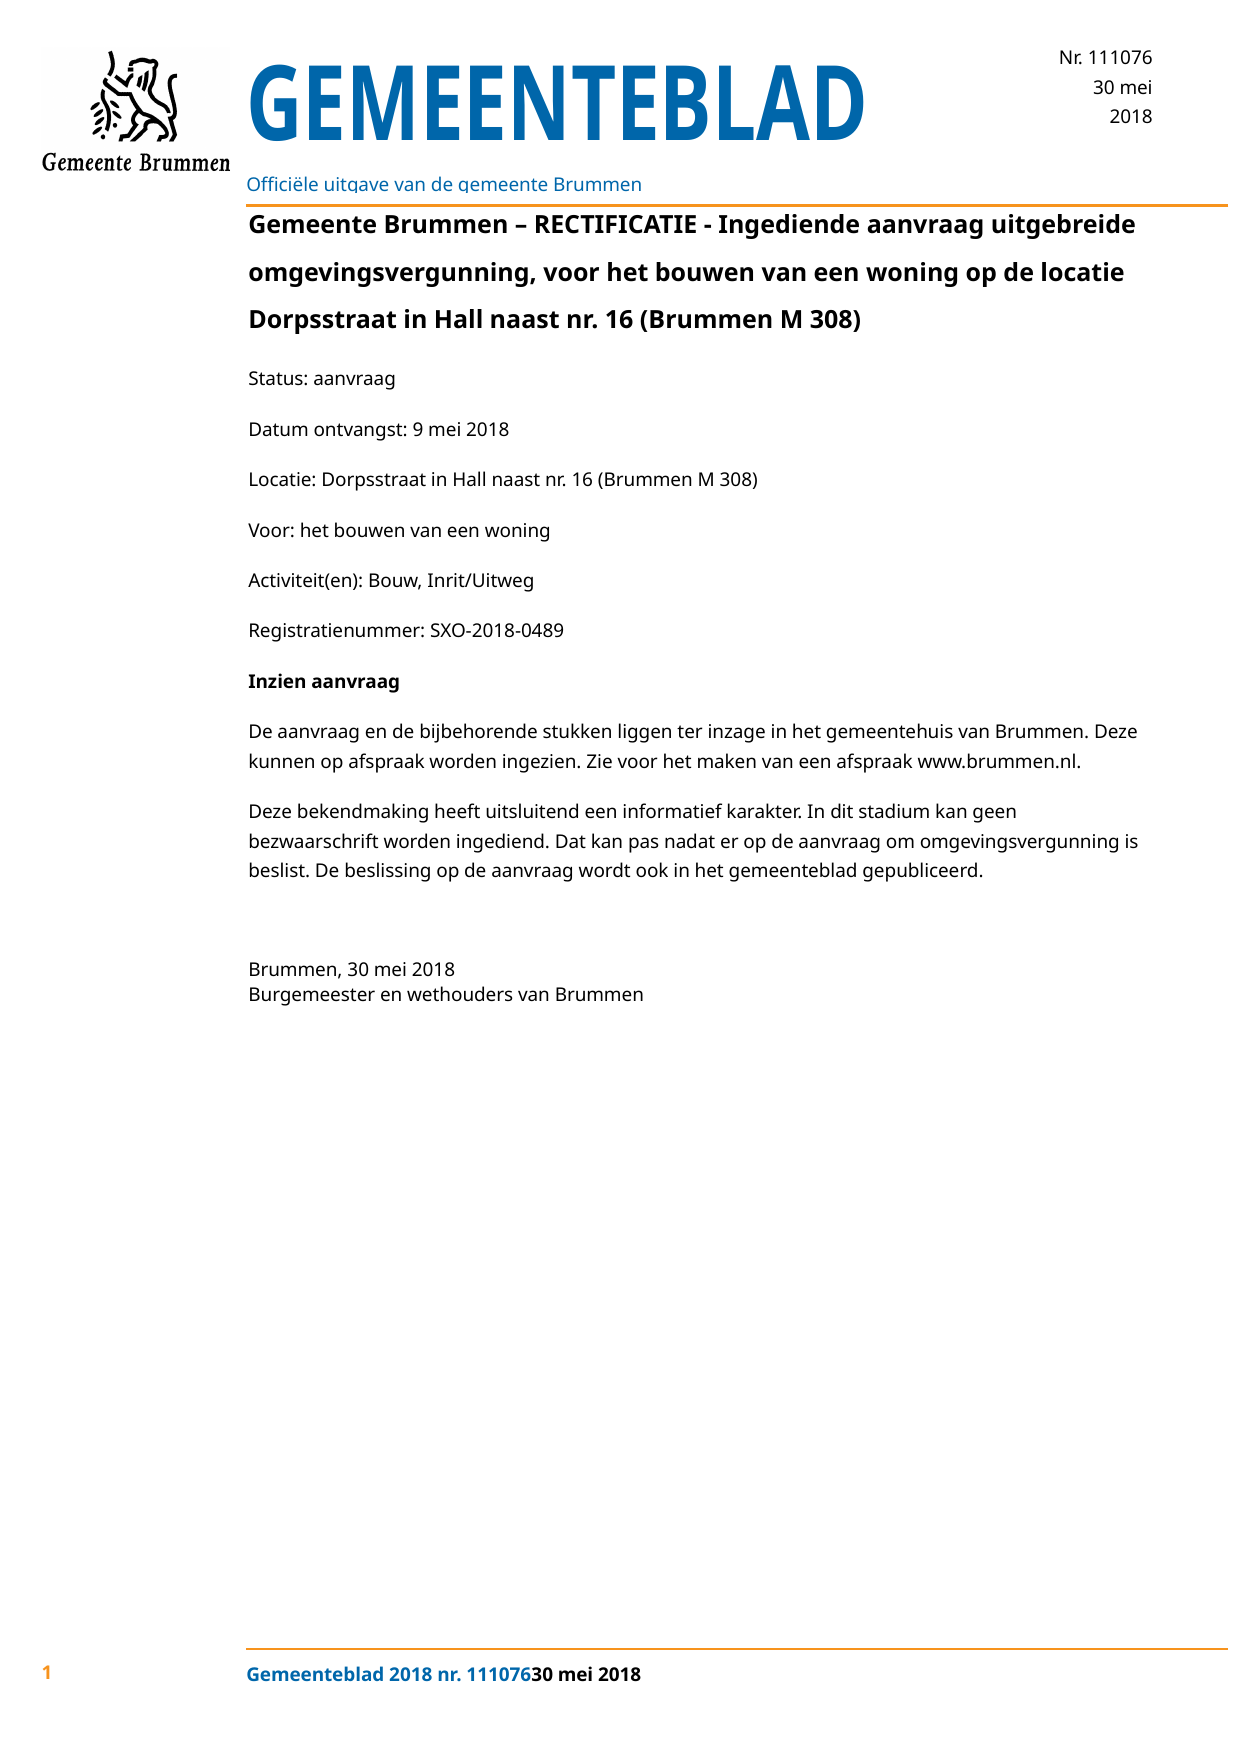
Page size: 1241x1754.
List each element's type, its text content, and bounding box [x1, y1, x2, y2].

text Activiteit(en): Bouw, Inrit/Uitweg [248, 567, 1152, 593]
text Locatie: Dorpsstraat in Hall naast nr. 16 (Brummen M 308) [248, 466, 1152, 492]
text Gemeente Brummen – RECTIFICATIE - Ingediende aanvraag uitgebreide omgevingsvergunning, voor het bouwen van een woning op de locatie Dorpsstraat in Hall naast nr. 16 (Brummen M 308) [248, 207, 1152, 336]
text Voor: het bouwen van een woning [248, 517, 1152, 542]
text Registratienummer: SXO-2018-0489 [248, 618, 1152, 643]
text Inzien aanvraag [248, 668, 1152, 694]
text Burgemeester en wethouders van Brummen [248, 982, 1152, 1007]
text De aanvraag en de bijbehorende stukken liggen ter inzage in het gemeentehuis van Brummen. Deze kunnen op afspraak worden ingezien. Zie voor het maken van een afspraak www.brummen.nl. [248, 718, 1152, 774]
text Status: aanvraag [248, 366, 1152, 391]
text Datum ontvangst: 9 mei 2018 [248, 416, 1152, 442]
picture [41, 47, 231, 172]
text Brummen, 30 mei 2018 [248, 956, 1152, 982]
text Deze bekendmaking heeft uitsluitend een informatief karakter. In dit stadium kan geen bezwaarschrift worden ingediend. Dat kan pas nadat er op de aanvraag om omgevingsvergunning is beslist. De beslissing op de aanvraag wordt ook in het gemeenteblad gepubliceerd. [248, 798, 1152, 883]
